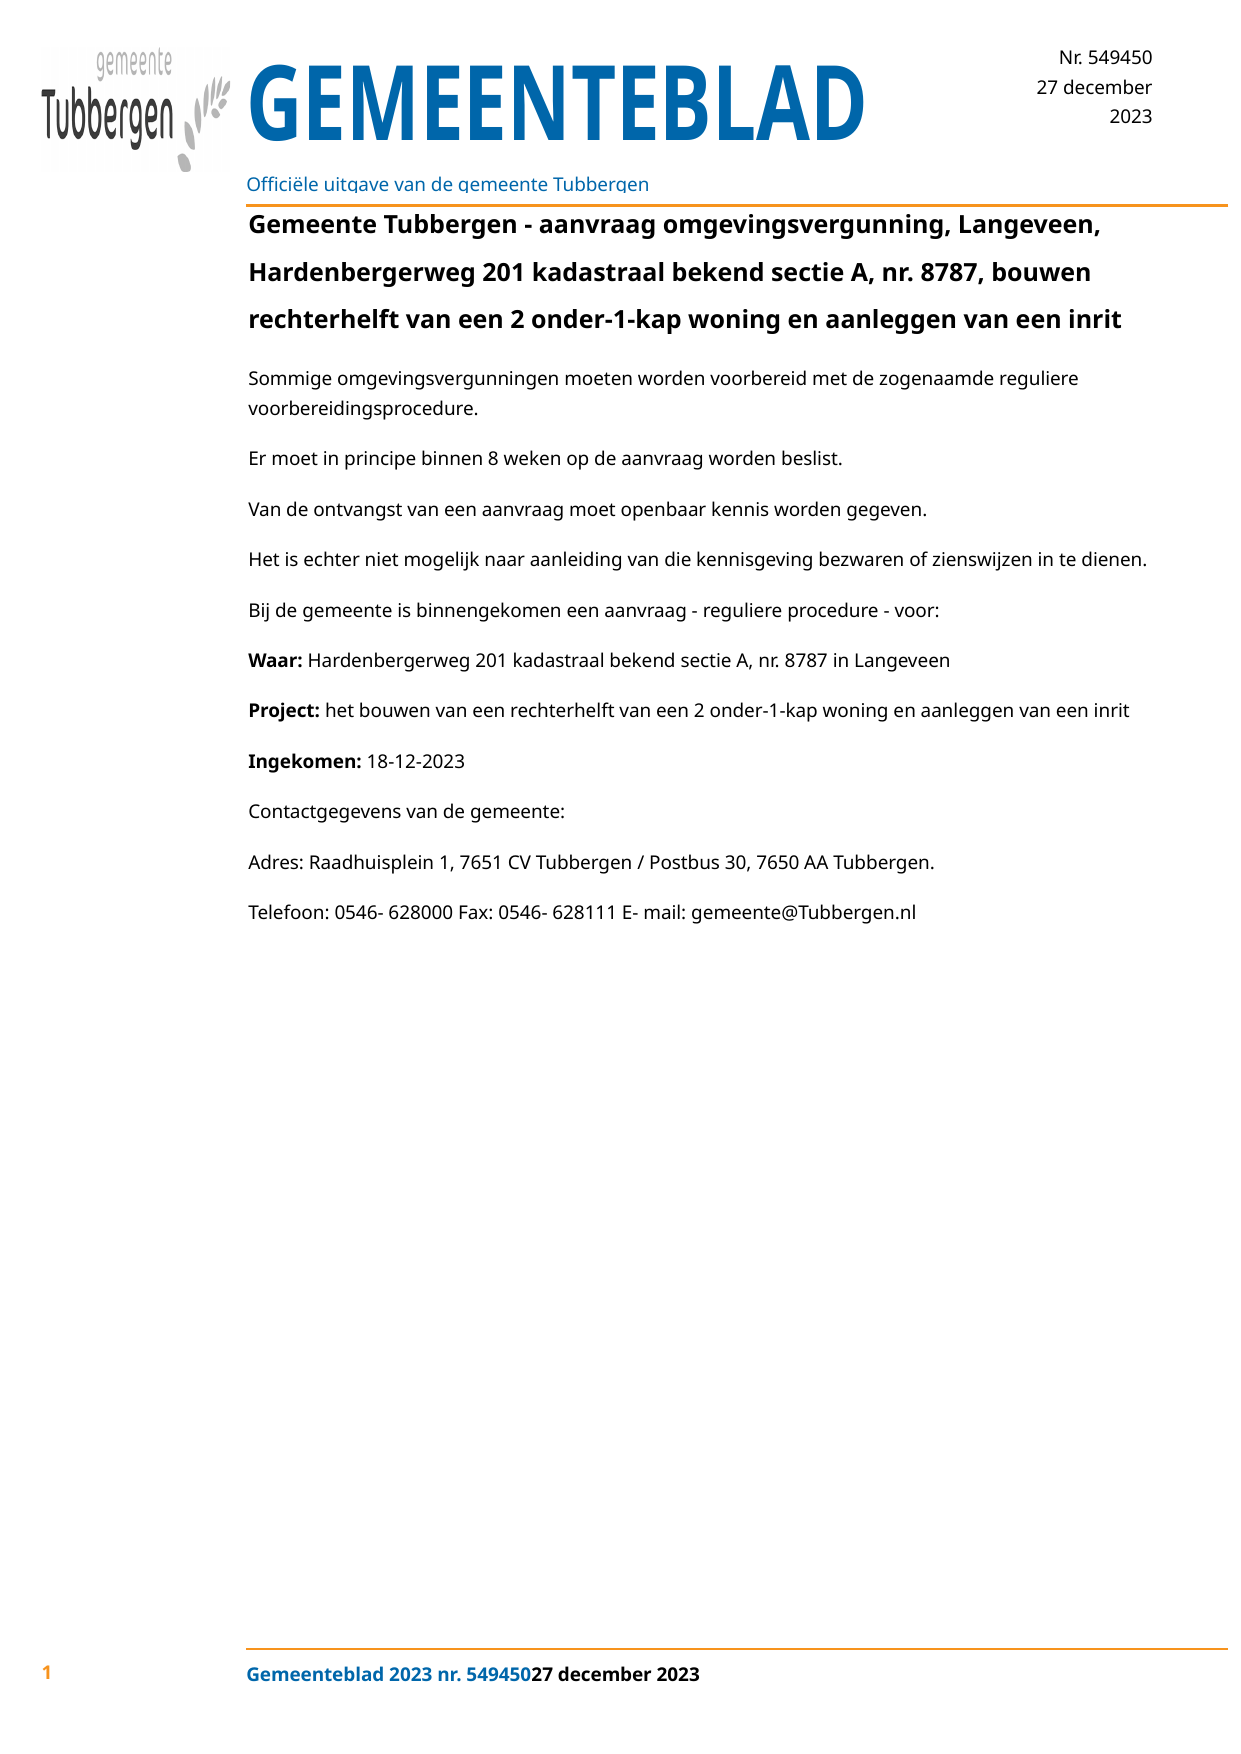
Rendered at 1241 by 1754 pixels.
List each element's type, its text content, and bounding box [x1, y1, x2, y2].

text Ingekomen: 18-12-2023 [248, 748, 1152, 774]
text Contactgegevens van de gemeente: [248, 798, 1152, 824]
text Van de ontvangst van een aanvraag moet openbaar kennis worden gegeven. [248, 496, 1152, 522]
text Telefoon: 0546- 628000 Fax: 0546- 628111 E- mail: gemeente@Tubbergen.nl [248, 899, 1152, 925]
text Project: het bouwen van een rechterhelft van een 2 onder-1-kap woning en aanleggen van een inrit [248, 698, 1152, 723]
text Waar: Hardenbergerweg 201 kadastraal bekend sectie A, nr. 8787 in Langeveen [248, 647, 1152, 673]
text Adres: Raadhuisplein 1, 7651 CV Tubbergen / Postbus 30, 7650 AA Tubbergen. [248, 849, 1152, 874]
text Bij de gemeente is binnengekomen een aanvraag - reguliere procedure - voor: [248, 597, 1152, 622]
text Gemeente Tubbergen - aanvraag omgevingsvergunning, Langeveen, Hardenbergerweg 201 kadastraal bekend sectie A, nr. 8787, bouwen rechterhelft van een 2 onder-1-kap woning en aanleggen van een inrit [248, 207, 1152, 336]
text Sommige omgevingsvergunningen moeten worden voorbereid met de zogenaamde reguliere voorbereidingsprocedure. [248, 366, 1152, 421]
picture [41, 47, 231, 172]
text Het is echter niet mogelijk naar aanleiding van die kennisgeving bezwaren of zienswijzen in te dienen. [248, 546, 1152, 572]
text Er moet in principe binnen 8 weken op de aanvraag worden beslist. [248, 446, 1152, 471]
